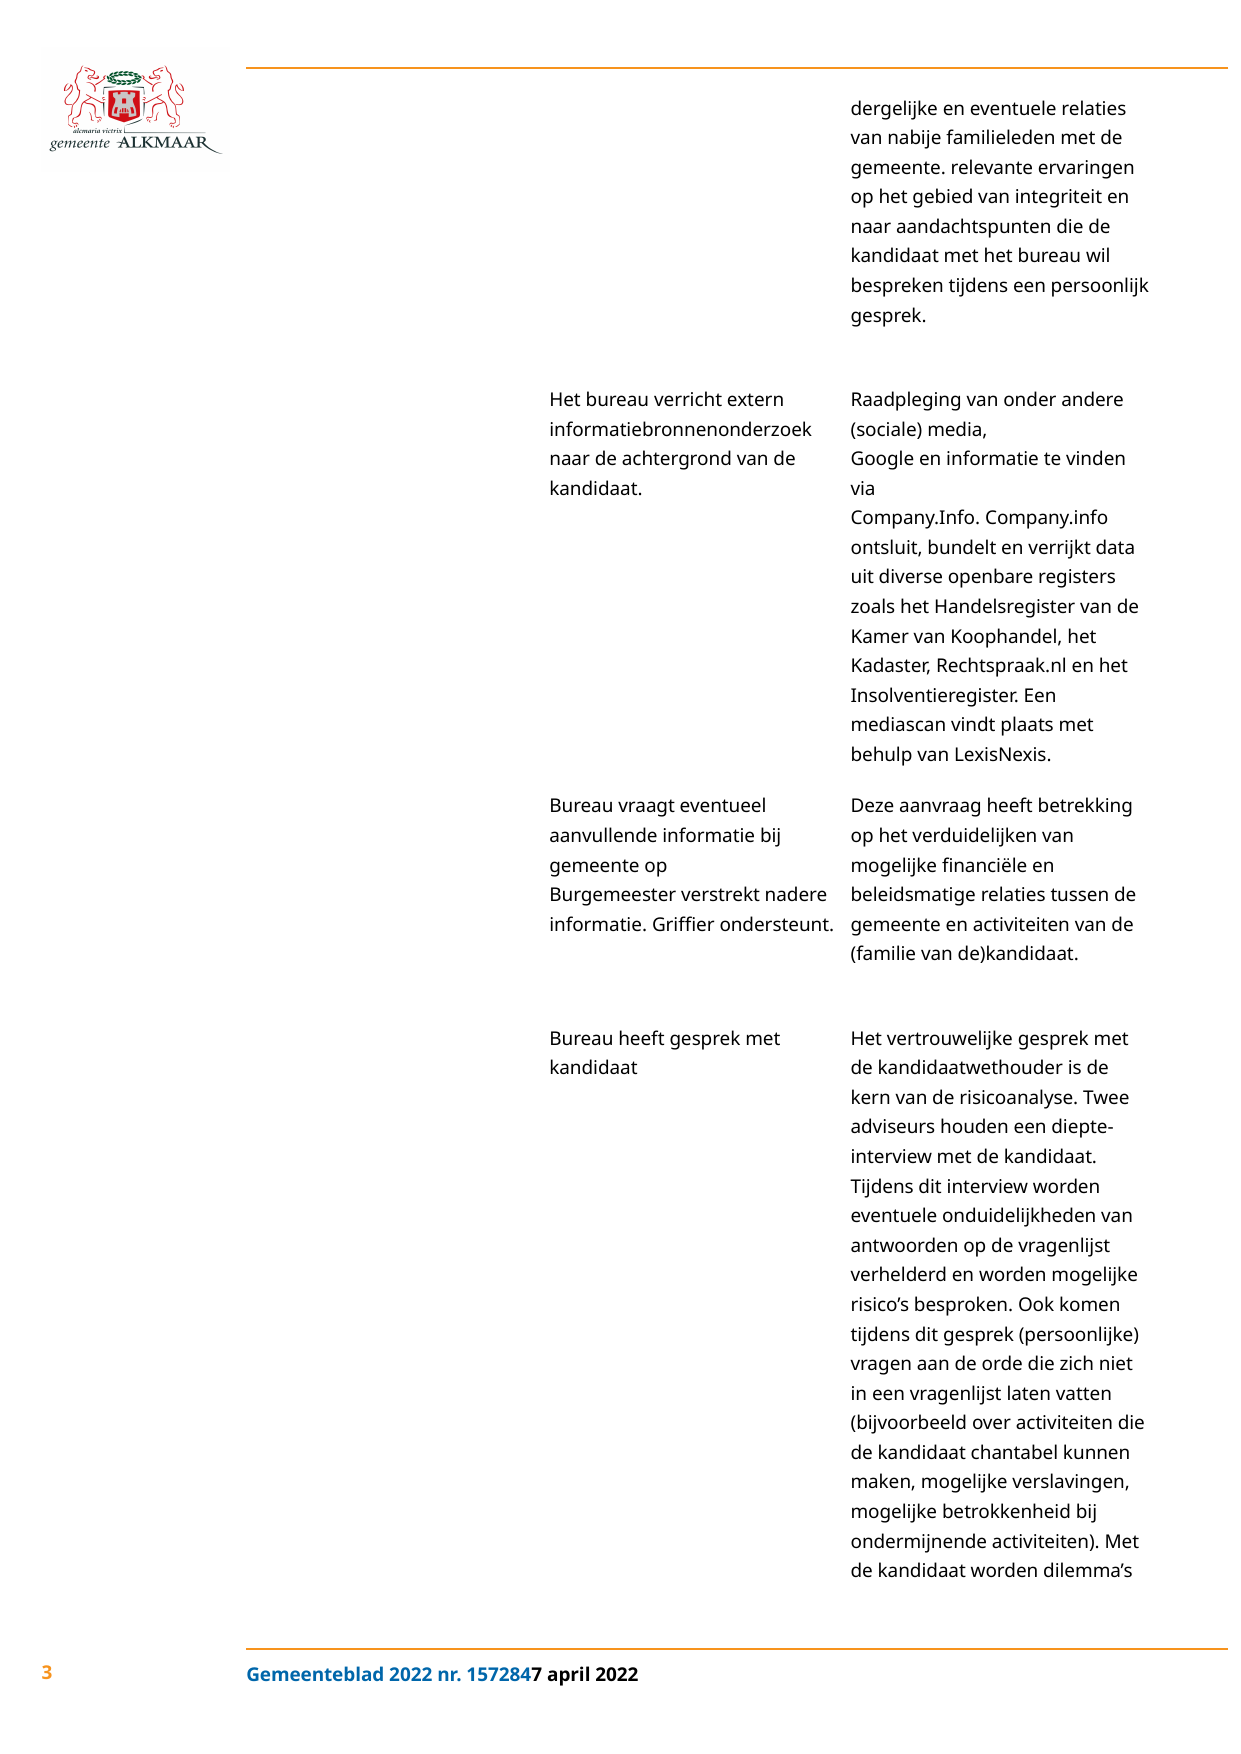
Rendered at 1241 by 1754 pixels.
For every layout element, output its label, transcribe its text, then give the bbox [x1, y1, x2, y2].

table_header Bureau heeft gesprek met kandidaat [549, 1025, 850, 1583]
table_cell [549, 767, 850, 793]
table_header Het vertrouwelijke gesprek met de kandidaatwethouder is de kern van de risicoanalyse. Twee adviseurs houden een diepte-interview met de kandidaat. Tijdens dit interview worden eventuele onduidelijkheden van antwoorden op de vragenlijst verhelderd en worden mogelijke risico’s besproken. Ook komen tijdens dit gesprek (persoonlijke) vragen aan de orde die zich niet in een vragenlijst laten vatten (bijvoorbeeld over activiteiten die de kandidaat chantabel kunnen maken, mogelijke verslavingen, mogelijke betrokkenheid bij ondermijnende activiteiten). Met de kandidaat worden dilemma’s [850, 1025, 1152, 1583]
table_cell [248, 966, 549, 992]
table_cell dergelijke en eventuele relaties van nabije familieleden met de gemeente. relevante ervaringen op het gebied van integriteit en naar aandachtspunten die de kandidaat met het bureau wil bespreken tijdens een persoonlijk gesprek. [850, 95, 1152, 328]
picture [41, 47, 231, 172]
table_cell [850, 767, 1152, 793]
table_cell [549, 95, 850, 328]
table_cell Raadpleging van onder andere (sociale) media, Google en informatie te vinden via Company.Info. Company.info ontsluit, bundelt en verrijkt data uit diverse openbare registers zoals het Handelsregister van de Kamer van Koophandel, het Kadaster, Rechtspraak.nl en het Insolventieregister. Een mediascan vindt plaats met behulp van LexisNexis. [850, 386, 1152, 767]
table_header [549, 361, 850, 386]
table_cell Het bureau verricht extern informatiebronnenonderzoek naar de achtergrond van de kandidaat. [549, 386, 850, 767]
table_cell [248, 386, 549, 767]
table_cell Deze aanvraag heeft betrekking op het verduidelijken van mogelijke financiële en beleidsmatige relaties tussen de gemeente en activiteiten van de (familie van de)kandidaat. [850, 793, 1152, 966]
table_cell Bureau vraagt eventueel aanvullende informatie bij gemeente op Burgemeester verstrekt nadere informatie. Griffier ondersteunt. [549, 793, 850, 966]
table_cell [549, 966, 850, 992]
table_header [850, 361, 1152, 386]
table_cell [248, 793, 549, 966]
table_header [248, 1025, 549, 1583]
table_cell [248, 95, 549, 328]
table_header [248, 361, 549, 386]
table_cell [248, 767, 549, 793]
table_cell [850, 966, 1152, 992]
